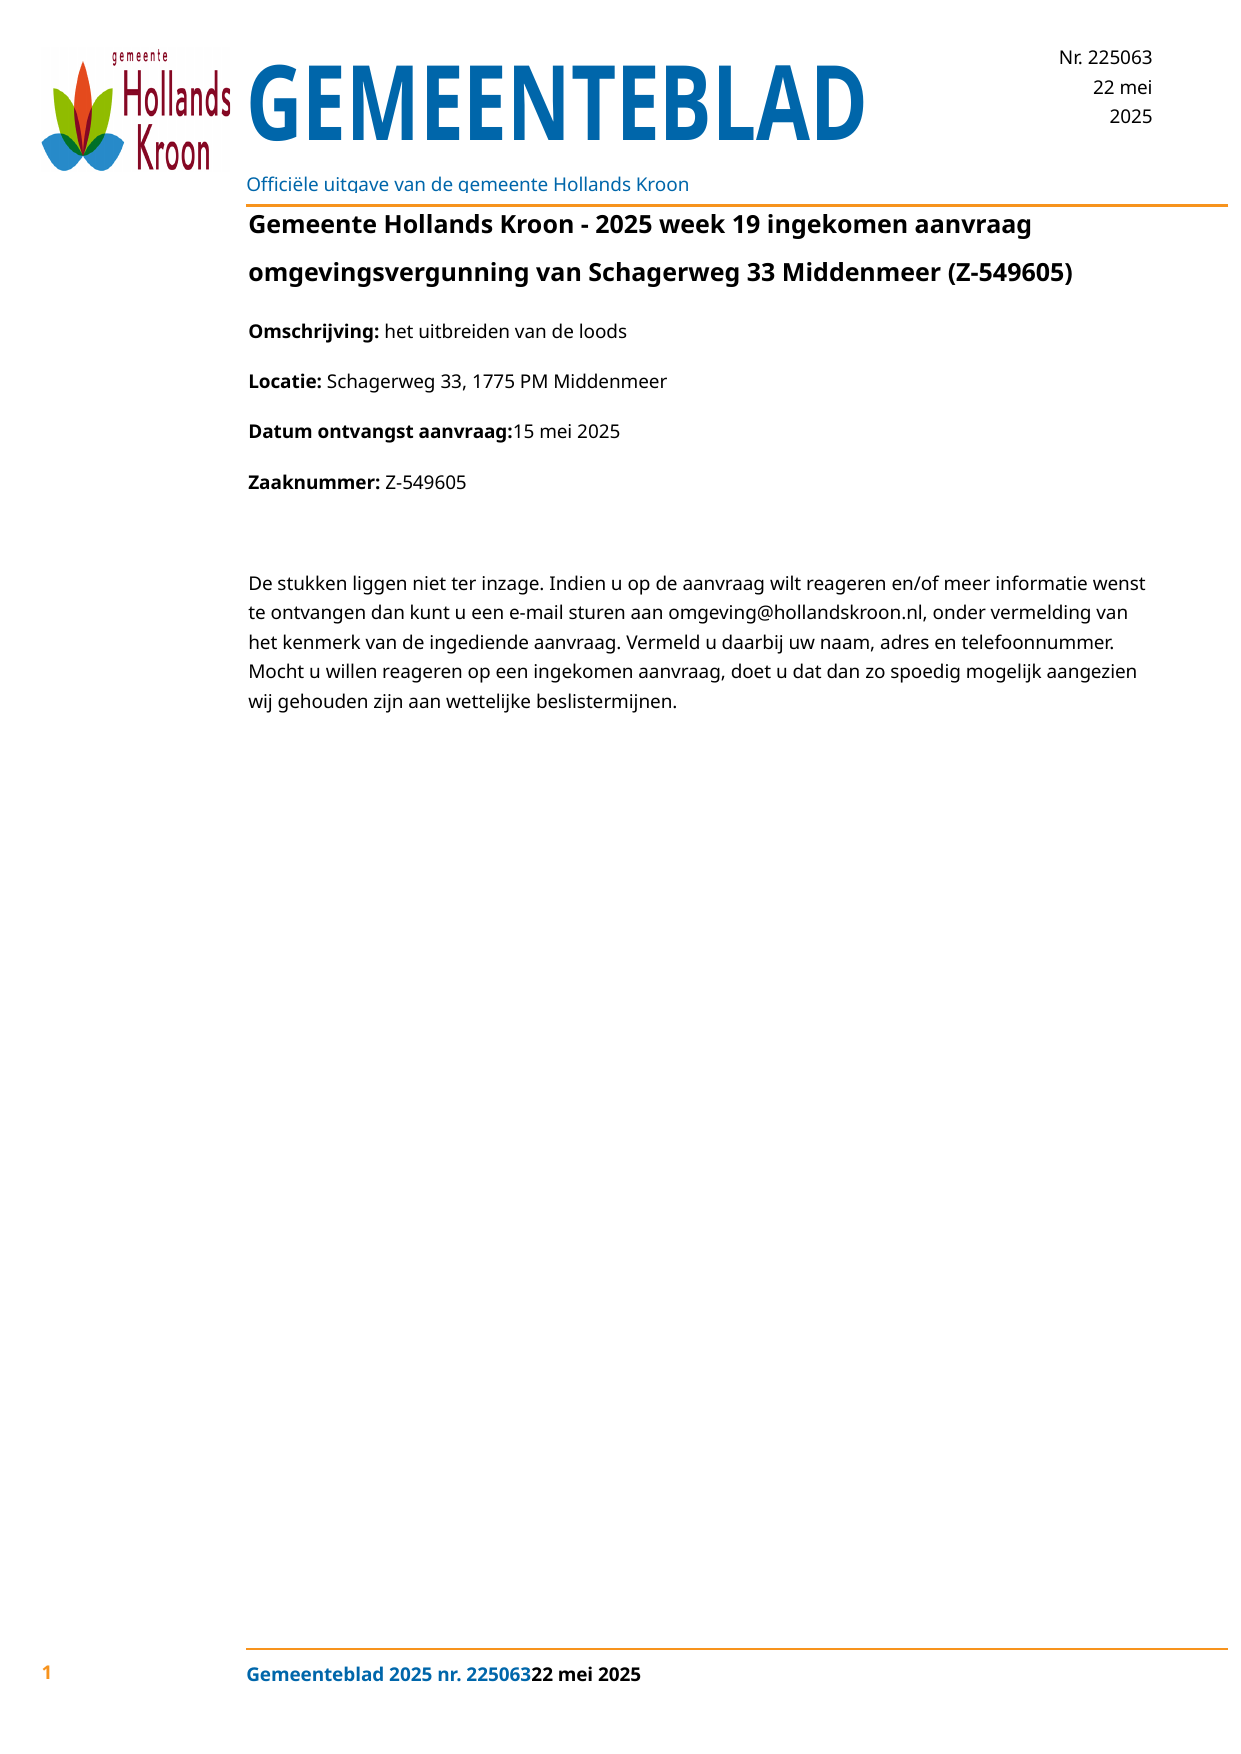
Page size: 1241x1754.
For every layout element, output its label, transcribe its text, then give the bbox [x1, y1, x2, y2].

text Locatie: Schagerweg 33, 1775 PM Middenmeer [248, 368, 1152, 394]
text Zaaknummer: Z-549605 [248, 469, 1152, 495]
text Datum ontvangst aanvraag:15 mei 2025 [248, 419, 1152, 444]
text De stukken liggen niet ter inzage. Indien u op de aanvraag wilt reageren en/of meer informatie wenst te ontvangen dan kunt u een e-mail sturen aan omgeving@hollandskroon.nl, onder vermelding van het kenmerk van de ingediende aanvraag. Vermeld u daarbij uw naam, adres en telefoonnummer. Mocht u willen reageren op een ingekomen aanvraag, doet u dat dan zo spoedig mogelijk aangezien wij gehouden zijn aan wettelijke beslistermijnen. [248, 570, 1152, 714]
text Omschrijving: het uitbreiden van de loods [248, 318, 1152, 344]
picture [41, 47, 231, 172]
text Gemeente Hollands Kroon - 2025 week 19 ingekomen aanvraag omgevingsvergunning van Schagerweg 33 Middenmeer (Z-549605) [248, 207, 1152, 288]
